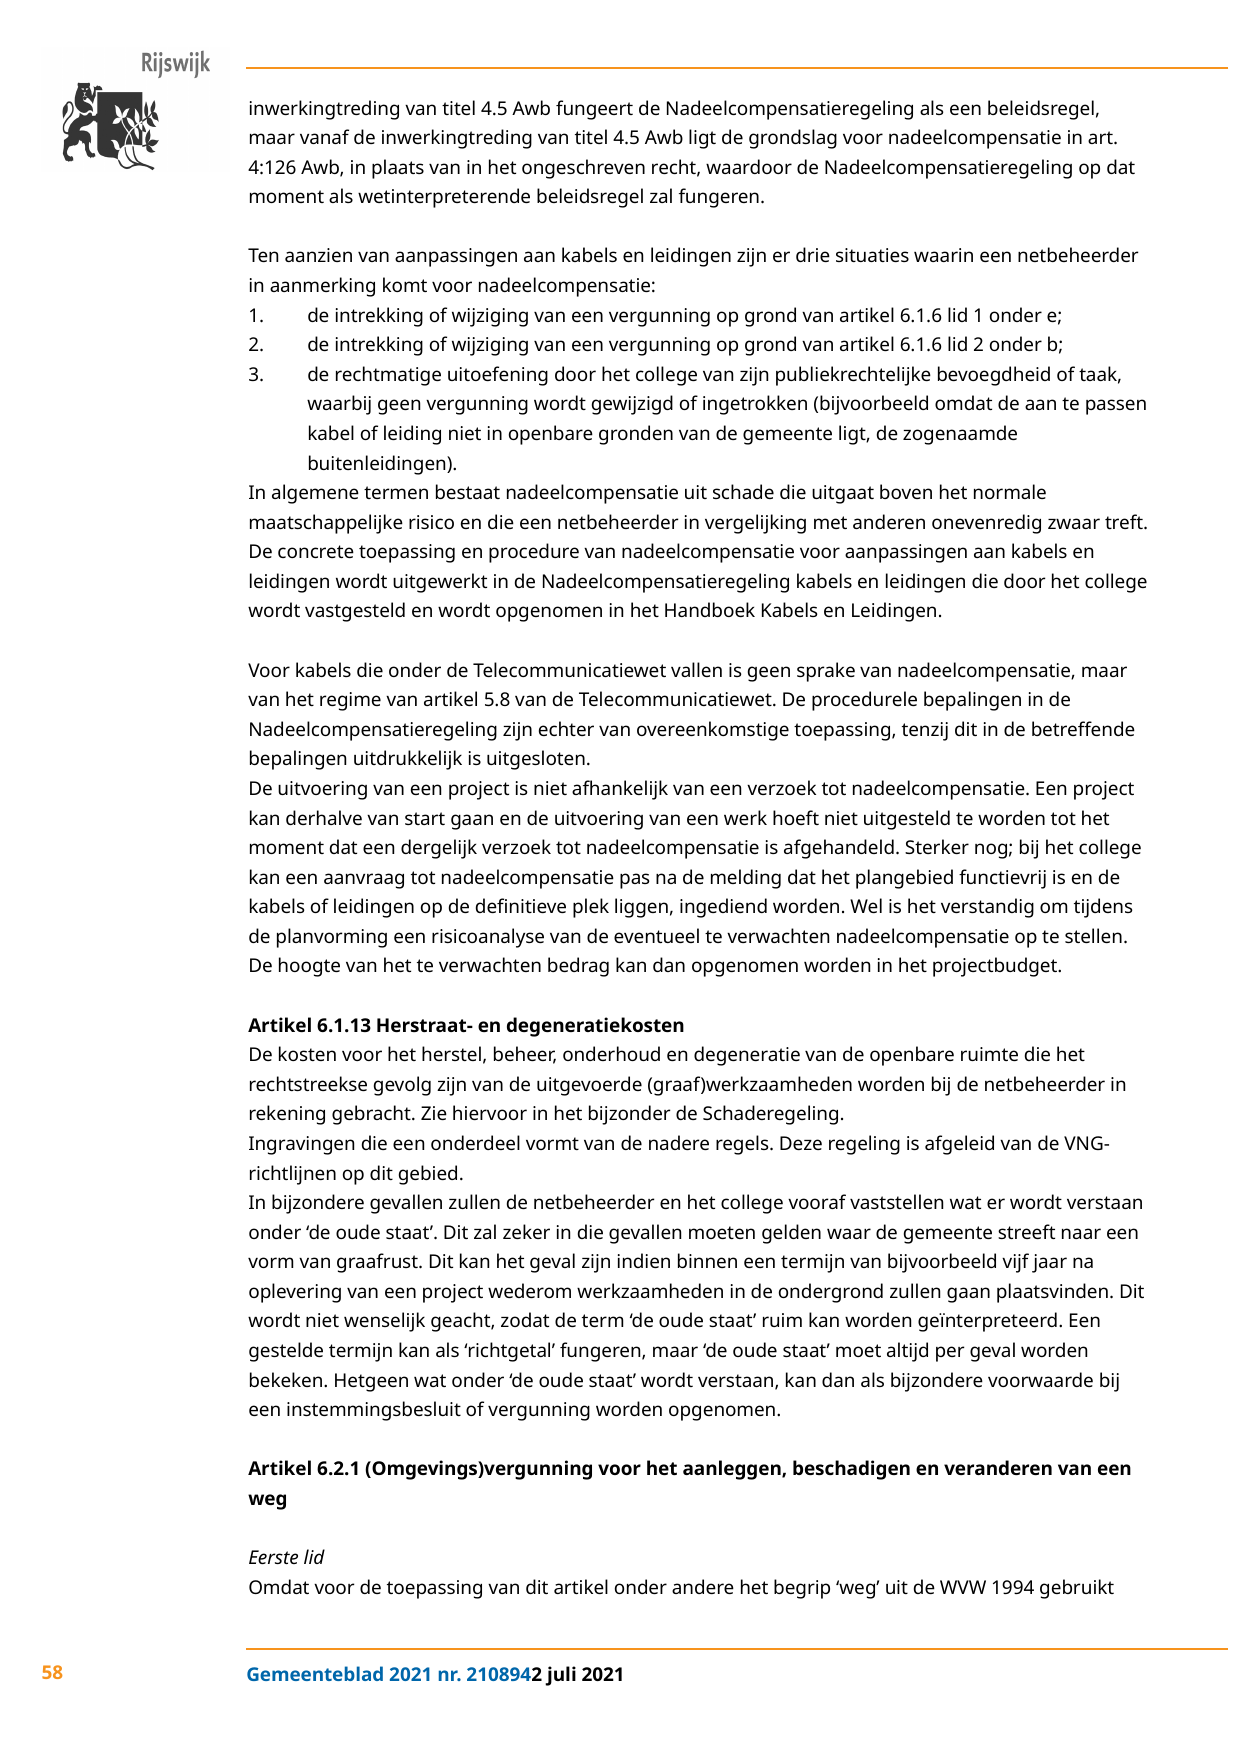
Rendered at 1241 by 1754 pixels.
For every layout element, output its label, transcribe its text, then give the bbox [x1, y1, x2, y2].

text De uitvoering van een project is niet afhankelijk van een verzoek tot nadeelcompensatie. Een project kan derhalve van start gaan en de uitvoering van een werk hoeft niet uitgesteld te worden tot het moment dat een dergelijk verzoek tot nadeelcompensatie is afgehandeld. Sterker nog; bij het college kan een aanvraag tot nadeelcompensatie pas na de melding dat het plangebied functievrij is en de kabels of leidingen op de definitieve plek liggen, ingediend worden. Wel is het verstandig om tijdens de planvorming een risicoanalyse van de eventueel te verwachten nadeelcompensatie op te stellen. De hoogte van het te verwachten bedrag kan dan opgenomen worden in het projectbudget. [248, 775, 1152, 978]
picture [41, 47, 231, 172]
text De kosten voor het herstel, beheer, onderhoud en degeneratie van de openbare ruimte die het rechtstreekse gevolg zijn van de uitgevoerde (graaf)werkzaamheden worden bij de netbeheerder in rekening gebracht. Zie hiervoor in het bijzonder de Schaderegeling. [248, 1041, 1152, 1126]
text Artikel 6.2.1 (Omgevings)vergunning voor het aanleggen, beschadigen en veranderen van een weg [248, 1456, 1152, 1511]
text In algemene termen bestaat nadeelcompensatie uit schade die uitgaat boven het normale maatschappelijke risico en die een netbeheerder in vergelijking met anderen onevenredig zwaar treft. De concrete toepassing en procedure van nadeelcompensatie voor aanpassingen aan kabels en leidingen wordt uitgewerkt in de Nadeelcompensatieregeling kabels en leidingen die door het college wordt vastgesteld en wordt opgenomen in het Handboek Kabels en Leidingen. [248, 479, 1152, 623]
text Voor kabels die onder de Telecommunicatiewet vallen is geen sprake van nadeelcompensatie, maar van het regime van artikel 5.8 van de Telecommunicatiewet. De procedurele bepalingen in de Nadeelcompensatieregeling zijn echter van overeenkomstige toepassing, tenzij dit in de betreffende bepalingen uitdrukkelijk is uitgesloten. [248, 657, 1152, 771]
text Omdat voor de toepassing van dit artikel onder andere het begrip ‘weg’ uit de WVW 1994 gebruikt [248, 1574, 1152, 1600]
text Ingravingen die een onderdeel vormt van de nadere regels. Deze regeling is afgeleid van de VNG-richtlijnen op dit gebied. [248, 1130, 1152, 1186]
text Artikel 6.1.13 Herstraat- en degeneratiekosten [248, 1012, 1152, 1038]
list de intrekking of wijziging van een vergunning op grond van artikel 6.1.6 lid 2 onder b; [248, 331, 1152, 357]
text Ten aanzien van aanpassingen aan kabels en leidingen zijn er drie situaties waarin een netbeheerder in aanmerking komt voor nadeelcompensatie: [248, 243, 1152, 298]
list de rechtmatige uitoefening door het college van zijn publiekrechtelijke bevoegdheid of taak, waarbij geen vergunning wordt gewijzigd of ingetrokken (bijvoorbeeld omdat de aan te passen kabel of leiding niet in openbare gronden van de gemeente ligt, de zogenaamde buitenleidingen). [248, 361, 1152, 476]
text Eerste lid [248, 1544, 1152, 1570]
text In bijzondere gevallen zullen de netbeheerder en het college vooraf vaststellen wat er wordt verstaan onder ‘de oude staat’. Dit zal zeker in die gevallen moeten gelden waar de gemeente streeft naar een vorm van graafrust. Dit kan het geval zijn indien binnen een termijn van bijvoorbeeld vijf jaar na oplevering van een project wederom werkzaamheden in de ondergrond zullen gaan plaatsvinden. Dit wordt niet wenselijk geacht, zodat de term ‘de oude staat’ ruim kan worden geïnterpreteerd. Een gestelde termijn kan als ‘richtgetal’ fungeren, maar ‘de oude staat’ moet altijd per geval worden bekeken. Hetgeen wat onder ‘de oude staat’ wordt verstaan, kan dan als bijzondere voorwaarde bij een instemmingsbesluit of vergunning worden opgenomen. [248, 1189, 1152, 1422]
list de intrekking of wijziging van een vergunning op grond van artikel 6.1.6 lid 1 onder e; [248, 302, 1152, 328]
text inwerkingtreding van titel 4.5 Awb fungeert de Nadeelcompensatieregeling als een beleidsregel, maar vanaf de inwerkingtreding van titel 4.5 Awb ligt de grondslag voor nadeelcompensatie in art. 4:126 Awb, in plaats van in het ongeschreven recht, waardoor de Nadeelcompensatieregeling op dat moment als wetinterpreterende beleidsregel zal fungeren. [248, 95, 1152, 209]
